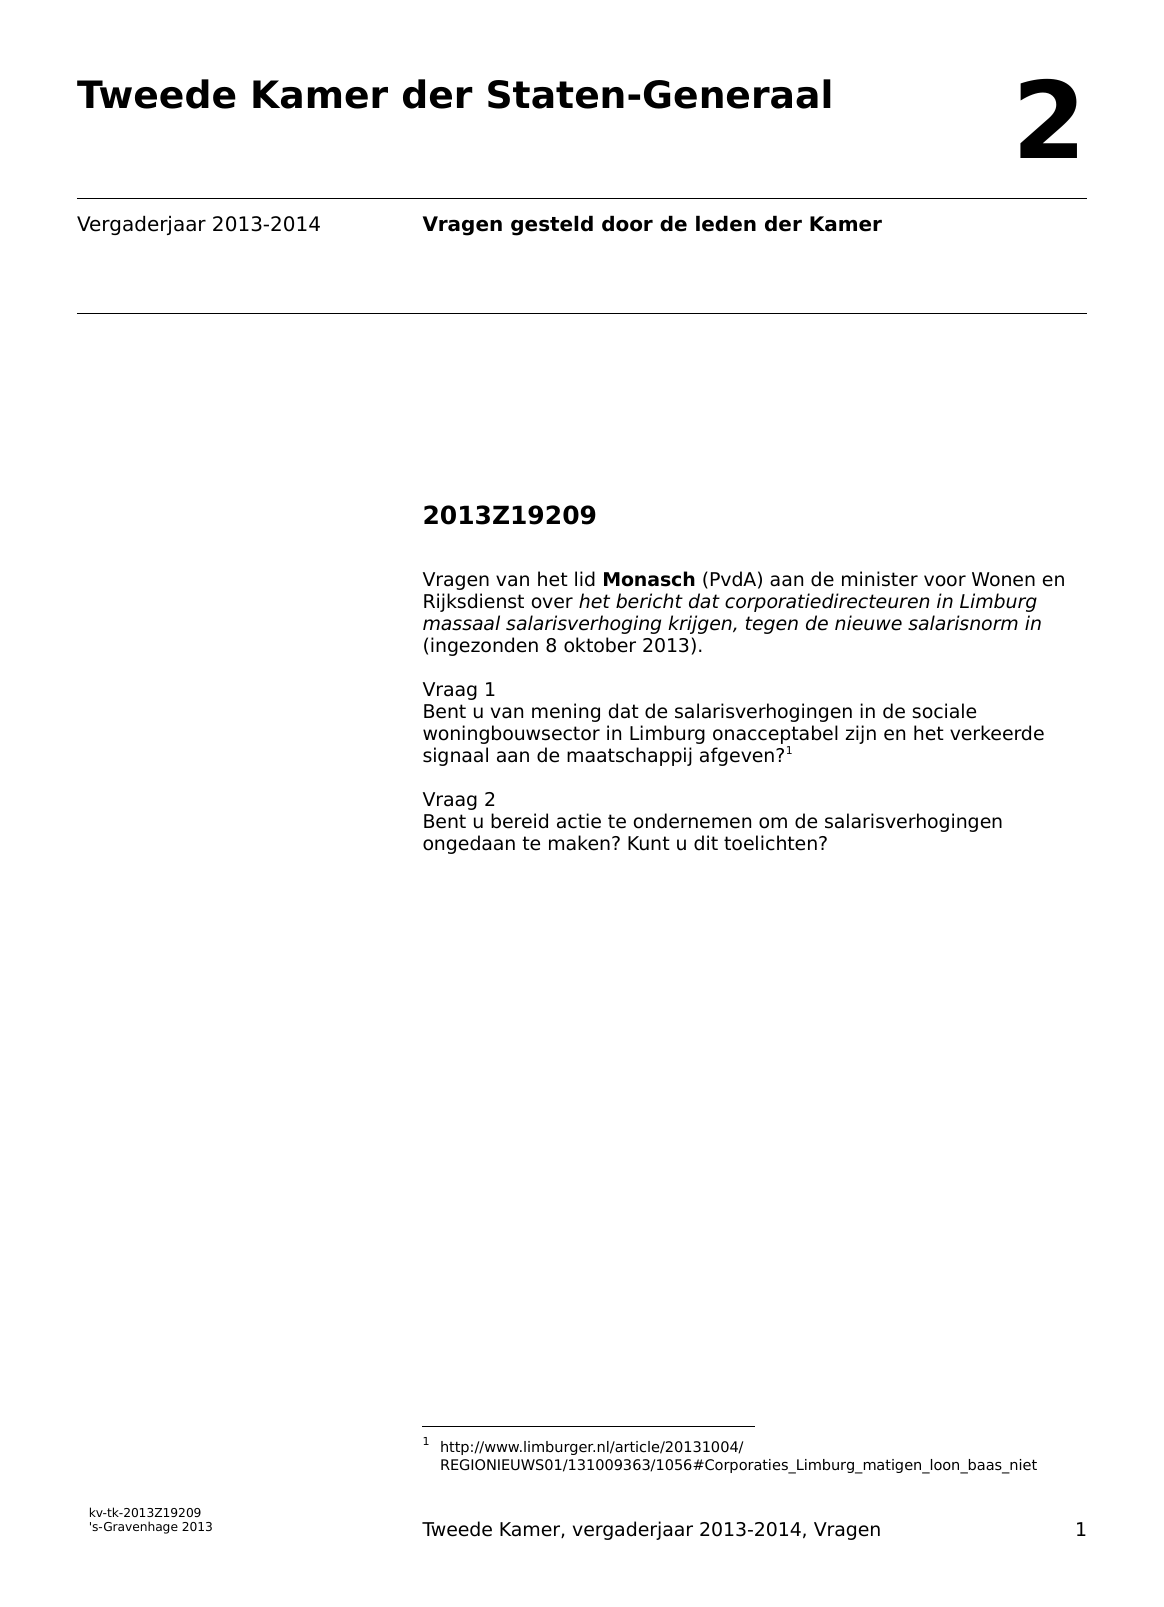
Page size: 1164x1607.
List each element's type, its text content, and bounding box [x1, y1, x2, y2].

table_header 2 [886, 59, 1087, 198]
table_cell Vragen gesteld door de leden der Kamer [422, 199, 1087, 313]
text 's-Gravenhage 2013 [88, 1520, 323, 1534]
table_cell Vergaderjaar 2013-2014 [77, 199, 422, 313]
text Bent u van mening dat de salarisverhogingen in de sociale woningbouwsector in Limburg onacceptabel zijn en het verkeerde signaal aan de maatschappij afgeven? [422, 701, 1087, 767]
table_header Tweede Kamer der Staten-Generaal [77, 59, 886, 198]
text Bent u bereid actie te ondernemen om de salarisverhogingen ongedaan te maken? Kunt u dit toelichten? [422, 811, 1087, 855]
text http://www.limburger.nl/article/20131004/REGIONIEUWS01/131009363/1056#Corporaties_Limburg_matigen_loon_baas_niet [422, 1435, 1087, 1474]
text Vragen van het lid Monasch (PvdA) aan de minister voor Wonen en Rijksdienst over het bericht dat corporatiedirecteuren in Limburg massaal salarisverhoging krijgen, tegen de nieuwe salarisnorm in (ingezonden 8 oktober 2013). [422, 569, 1087, 657]
text Vraag 2 [422, 789, 1087, 811]
text 2013Z19209 [422, 501, 1087, 531]
text Vraag 1 [422, 679, 1087, 701]
text kv-tk-2013Z19209 [88, 1506, 323, 1520]
